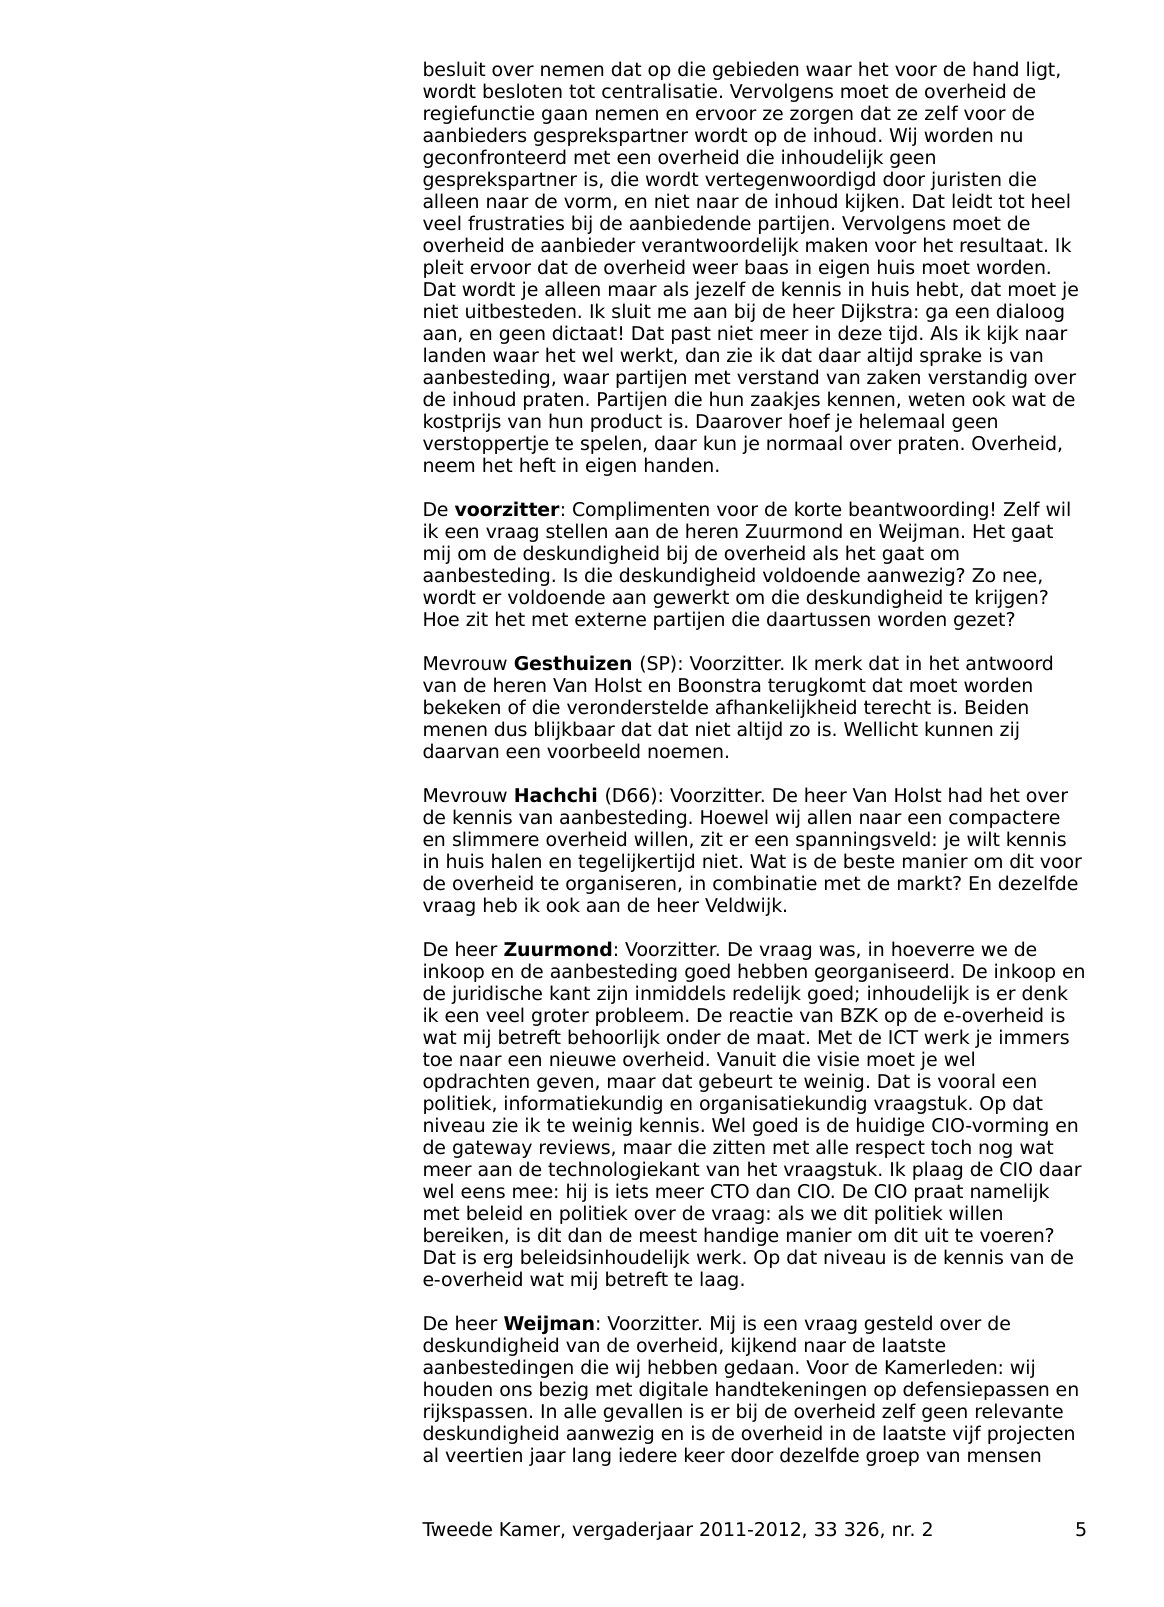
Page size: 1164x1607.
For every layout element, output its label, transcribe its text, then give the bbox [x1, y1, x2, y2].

text Mevrouw Hachchi (D66): Voorzitter. De heer Van Holst had het over de kennis van aanbesteding. Hoewel wij allen naar een compactere en slimmere overheid willen, zit er een spanningsveld: je wilt kennis in huis halen en tegelijkertijd niet. Wat is de beste manier om dit voor de overheid te organiseren, in combinatie met de markt? En dezelfde vraag heb ik ook aan de heer Veldwijk. [422, 785, 1087, 917]
text De heer Weijman: Voorzitter. Mij is een vraag gesteld over de deskundigheid van de overheid, kijkend naar de laatste aanbestedingen die wij hebben gedaan. Voor de Kamerleden: wij houden ons bezig met digitale handtekeningen op defensiepassen en rijkspassen. In alle gevallen is er bij de overheid zelf geen relevante deskundigheid aanwezig en is de overheid in de laatste vijf projecten al veertien jaar lang iedere keer door dezelfde groep van mensen [422, 1313, 1087, 1467]
text De voorzitter: Complimenten voor de korte beantwoording! Zelf wil ik een vraag stellen aan de heren Zuurmond en Weijman. Het gaat mij om de deskundigheid bij de overheid als het gaat om aanbesteding. Is die deskundigheid voldoende aanwezig? Zo nee, wordt er voldoende aan gewerkt om die deskundigheid te krijgen? Hoe zit het met externe partijen die daartussen worden gezet? [422, 499, 1087, 631]
text besluit over nemen dat op die gebieden waar het voor de hand ligt, wordt besloten tot centralisatie. Vervolgens moet de overheid de regiefunctie gaan nemen en ervoor ze zorgen dat ze zelf voor de aanbieders gesprekspartner wordt op de inhoud. Wij worden nu geconfronteerd met een overheid die inhoudelijk geen gesprekspartner is, die wordt vertegenwoordigd door juristen die alleen naar de vorm, en niet naar de inhoud kijken. Dat leidt tot heel veel frustraties bij de aanbiedende partijen. Vervolgens moet de overheid de aanbieder verantwoordelijk maken voor het resultaat. Ik pleit ervoor dat de overheid weer baas in eigen huis moet worden. Dat wordt je alleen maar als jezelf de kennis in huis hebt, dat moet je niet uitbesteden. Ik sluit me aan bij de heer Dijkstra: ga een dialoog aan, en geen dictaat! Dat past niet meer in deze tijd. Als ik kijk naar landen waar het wel werkt, dan zie ik dat daar altijd sprake is van aanbesteding, waar partijen met verstand van zaken verstandig over de inhoud praten. Partijen die hun zaakjes kennen, weten ook wat de kostprijs van hun product is. Daarover hoef je helemaal geen verstoppertje te spelen, daar kun je normaal over praten. Overheid, neem het heft in eigen handen. [422, 59, 1087, 477]
text Mevrouw Gesthuizen (SP): Voorzitter. Ik merk dat in het antwoord van de heren Van Holst en Boonstra terugkomt dat moet worden bekeken of die veronderstelde afhankelijkheid terecht is. Beiden menen dus blijkbaar dat dat niet altijd zo is. Wellicht kunnen zij daarvan een voorbeeld noemen. [422, 653, 1087, 763]
text De heer Zuurmond: Voorzitter. De vraag was, in hoeverre we de inkoop en de aanbesteding goed hebben georganiseerd. De inkoop en de juridische kant zijn inmiddels redelijk goed; inhoudelijk is er denk ik een veel groter probleem. De reactie van BZK op de e-overheid is wat mij betreft behoorlijk onder de maat. Met de ICT werk je immers toe naar een nieuwe overheid. Vanuit die visie moet je wel opdrachten geven, maar dat gebeurt te weinig. Dat is vooral een politiek, informatiekundig en organisatiekundig vraagstuk. Op dat niveau zie ik te weinig kennis. Wel goed is de huidige CIO-vorming en de gateway reviews, maar die zitten met alle respect toch nog wat meer aan de technologiekant van het vraagstuk. Ik plaag de CIO daar wel eens mee: hij is iets meer CTO dan CIO. De CIO praat namelijk met beleid en politiek over de vraag: als we dit politiek willen bereiken, is dit dan de meest handige manier om dit uit te voeren? Dat is erg beleidsinhoudelijk werk. Op dat niveau is de kennis van de e-overheid wat mij betreft te laag. [422, 939, 1087, 1291]
